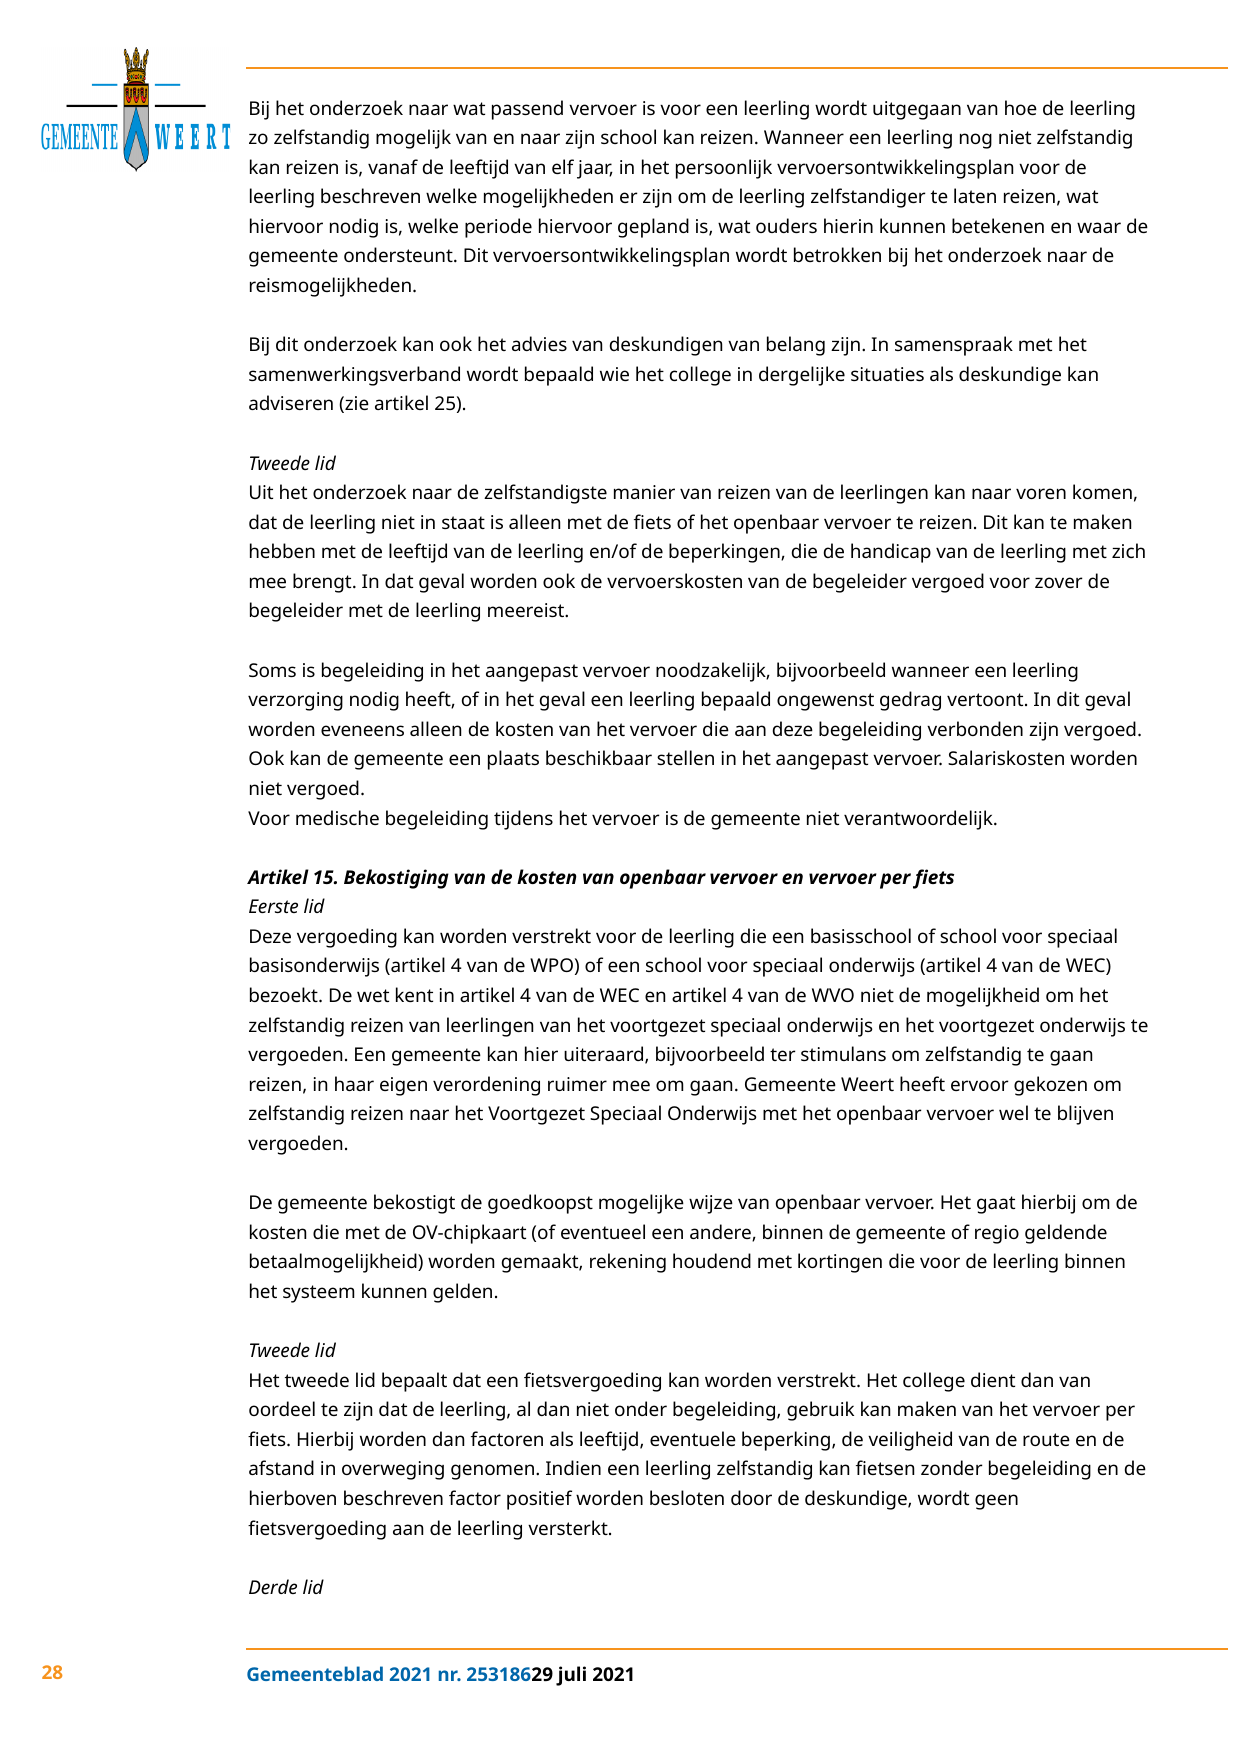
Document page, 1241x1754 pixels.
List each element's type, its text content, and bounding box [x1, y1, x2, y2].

text De gemeente bekostigt de goedkoopst mogelijke wijze van openbaar vervoer. Het gaat hierbij om de kosten die met de OV-chipkaart (of eventueel een andere, binnen de gemeente of regio geldende betaalmogelijkheid) worden gemaakt, rekening houdend met kortingen die voor de leerling binnen het systeem kunnen gelden. [248, 1189, 1152, 1304]
text Eerste lid [248, 893, 1152, 919]
picture [41, 47, 231, 172]
text Tweede lid [248, 450, 1152, 476]
text Het tweede lid bepaalt dat een fietsvergoeding kan worden verstrekt. Het college dient dan van oordeel te zijn dat de leerling, al dan niet onder begeleiding, gebruik kan maken van het vervoer per fiets. Hierbij worden dan factoren als leeftijd, eventuele beperking, de veiligheid van de route en de afstand in overweging genomen. Indien een leerling zelfstandig kan fietsen zonder begeleiding en de hierboven beschreven factor positief worden besloten door de deskundige, wordt geen fietsvergoeding aan de leerling versterkt. [248, 1367, 1152, 1541]
text Artikel 15. Bekostiging van de kosten van openbaar vervoer en vervoer per fiets [248, 864, 1152, 890]
text Uit het onderzoek naar de zelfstandigste manier van reizen van de leerlingen kan naar voren komen, dat de leerling niet in staat is alleen met de fiets of het openbaar vervoer te reizen. Dit kan te maken hebben met de leeftijd van de leerling en/of de beperkingen, die de handicap van de leerling met zich mee brengt. In dat geval worden ook de vervoerskosten van de begeleider vergoed voor zover de begeleider met de leerling meereist. [248, 479, 1152, 623]
text Bij het onderzoek naar wat passend vervoer is voor een leerling wordt uitgegaan van hoe de leerling zo zelfstandig mogelijk van en naar zijn school kan reizen. Wanneer een leerling nog niet zelfstandig kan reizen is, vanaf de leeftijd van elf jaar, in het persoonlijk vervoersontwikkelingsplan voor de leerling beschreven welke mogelijkheden er zijn om de leerling zelfstandiger te laten reizen, wat hiervoor nodig is, welke periode hiervoor gepland is, wat ouders hierin kunnen betekenen en waar de gemeente ondersteunt. Dit vervoersontwikkelingsplan wordt betrokken bij het onderzoek naar de reismogelijkheden. [248, 95, 1152, 298]
text Voor medische begeleiding tijdens het vervoer is de gemeente niet verantwoordelijk. [248, 805, 1152, 831]
text Soms is begeleiding in het aangepast vervoer noodzakelijk, bijvoorbeeld wanneer een leerling verzorging nodig heeft, of in het geval een leerling bepaald ongewenst gedrag vertoont. In dit geval worden eveneens alleen de kosten van het vervoer die aan deze begeleiding verbonden zijn vergoed. Ook kan de gemeente een plaats beschikbaar stellen in het aangepast vervoer. Salariskosten worden niet vergoed. [248, 657, 1152, 801]
text Derde lid [248, 1574, 1152, 1600]
text Tweede lid [248, 1337, 1152, 1363]
text Bij dit onderzoek kan ook het advies van deskundigen van belang zijn. In samenspraak met het samenwerkingsverband wordt bepaald wie het college in dergelijke situaties als deskundige kan adviseren (zie artikel 25). [248, 331, 1152, 416]
text Deze vergoeding kan worden verstrekt voor de leerling die een basisschool of school voor speciaal basisonderwijs (artikel 4 van de WPO) of een school voor speciaal onderwijs (artikel 4 van de WEC) bezoekt. De wet kent in artikel 4 van de WEC en artikel 4 van de WVO niet de mogelijkheid om het zelfstandig reizen van leerlingen van het voortgezet speciaal onderwijs en het voortgezet onderwijs te vergoeden. Een gemeente kan hier uiteraard, bijvoorbeeld ter stimulans om zelfstandig te gaan reizen, in haar eigen verordening ruimer mee om gaan. Gemeente Weert heeft ervoor gekozen om zelfstandig reizen naar het Voortgezet Speciaal Onderwijs met het openbaar vervoer wel te blijven vergoeden. [248, 923, 1152, 1156]
